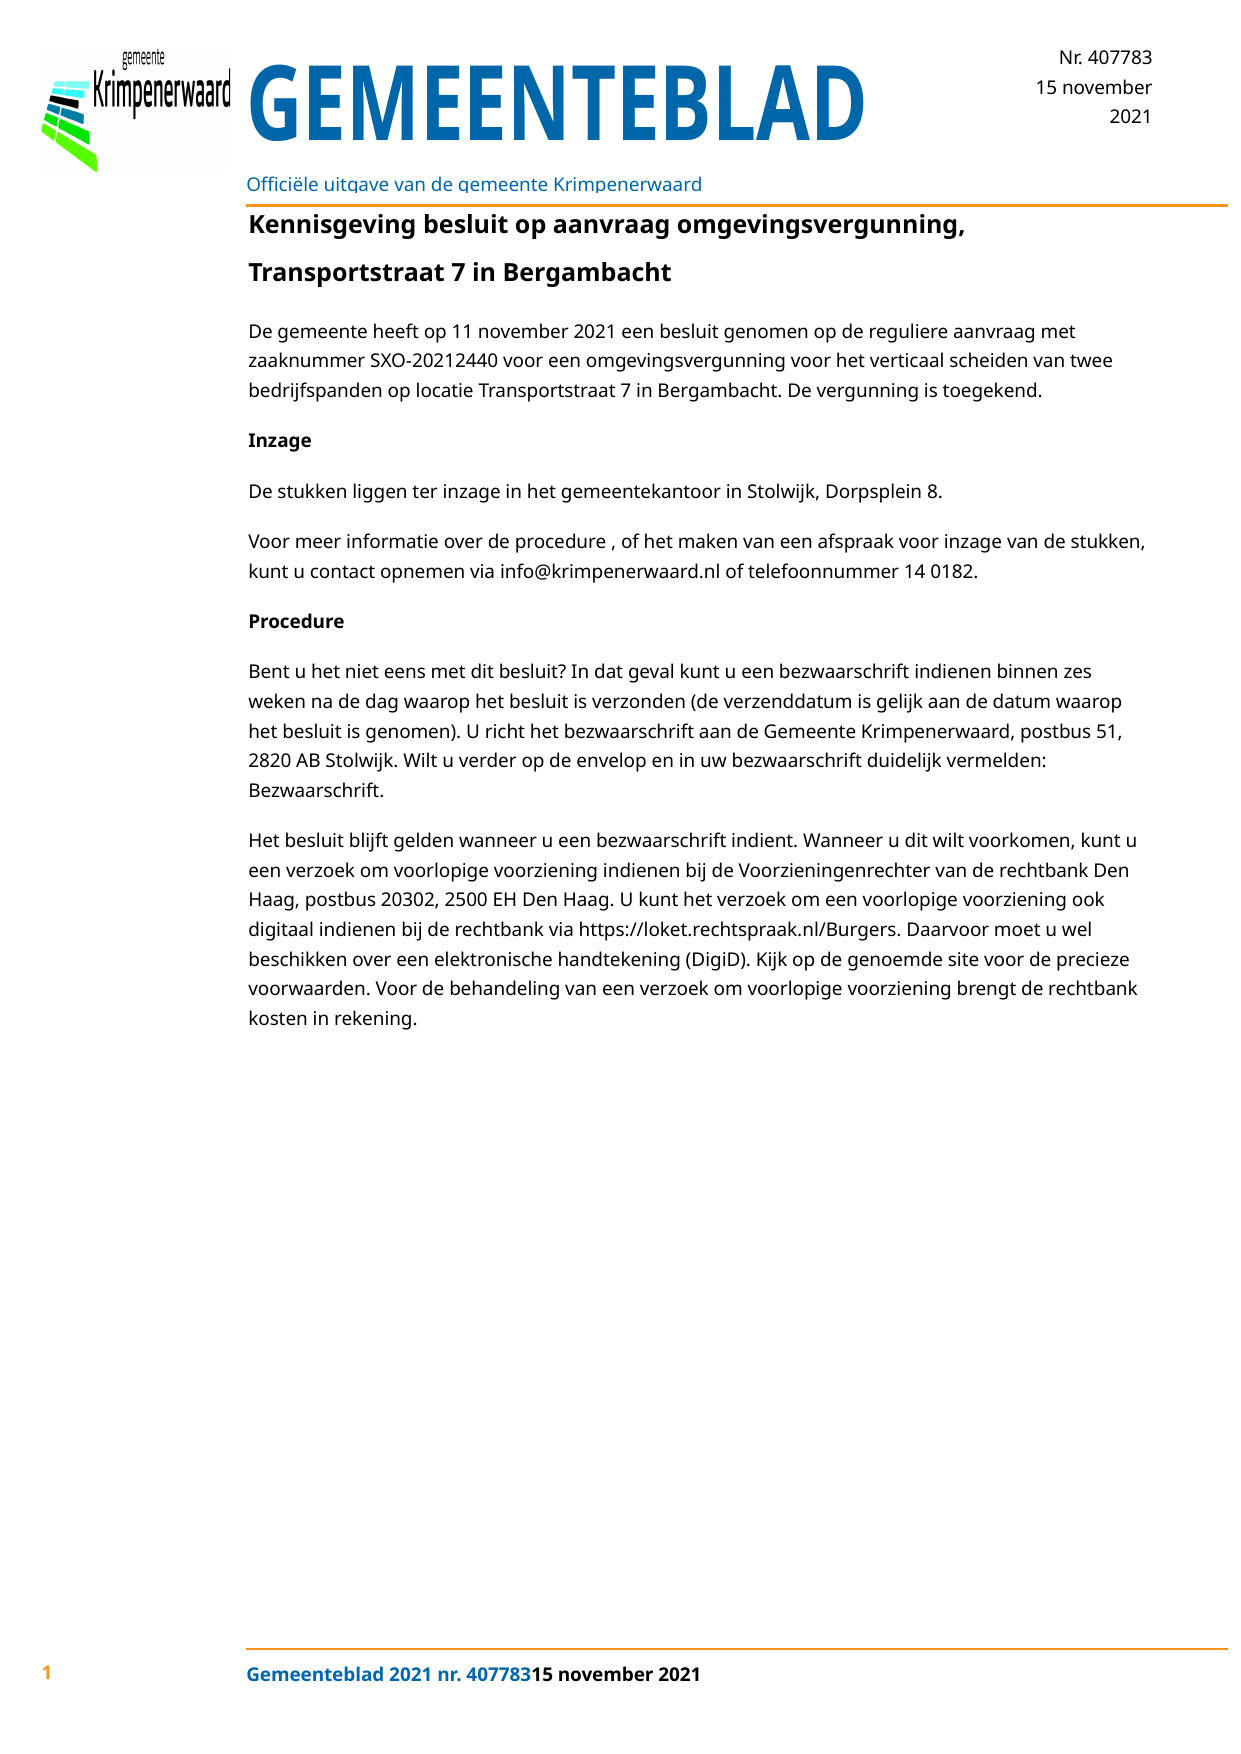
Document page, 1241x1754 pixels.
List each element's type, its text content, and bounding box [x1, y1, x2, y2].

text Het besluit blijft gelden wanneer u een bezwaarschrift indient. Wanneer u dit wilt voorkomen, kunt u een verzoek om voorlopige voorziening indienen bij de Voorzieningenrechter van de rechtbank Den Haag, postbus 20302, 2500 EH Den Haag. U kunt het verzoek om een voorlopige voorziening ook digitaal indienen bij de rechtbank via https://loket.rechtspraak.nl/Burgers. Daarvoor moet u wel beschikken over een elektronische handtekening (DigiD). Kijk op de genoemde site voor de precieze voorwaarden. Voor de behandeling van een verzoek om voorlopige voorziening brengt de rechtbank kosten in rekening. [248, 827, 1152, 1031]
text De stukken liggen ter inzage in het gemeentekantoor in Stolwijk, Dorpsplein 8. [248, 478, 1152, 504]
picture [41, 47, 231, 172]
text Kennisgeving besluit op aanvraag omgevingsvergunning, Transportstraat 7 in Bergambacht [248, 207, 1152, 288]
text Procedure [248, 608, 1152, 634]
text Inzage [248, 427, 1152, 453]
text Voor meer informatie over de procedure , of het maken van een afspraak voor inzage van de stukken, kunt u contact opnemen via info@krimpenerwaard.nl of telefoonnummer 14 0182. [248, 528, 1152, 584]
text De gemeente heeft op 11 november 2021 een besluit genomen op de reguliere aanvraag met zaaknummer SXO-20212440 voor een omgevingsvergunning voor het verticaal scheiden van twee bedrijfspanden op locatie Transportstraat 7 in Bergambacht. De vergunning is toegekend. [248, 318, 1152, 403]
text Bent u het niet eens met dit besluit? In dat geval kunt u een bezwaarschrift indienen binnen zes weken na de dag waarop het besluit is verzonden (de verzenddatum is gelijk aan de datum waarop het besluit is genomen). U richt het bezwaarschrift aan de Gemeente Krimpenerwaard, postbus 51, 2820 AB Stolwijk. Wilt u verder op de envelop en in uw bezwaarschrift duidelijk vermelden: Bezwaarschrift. [248, 659, 1152, 803]
